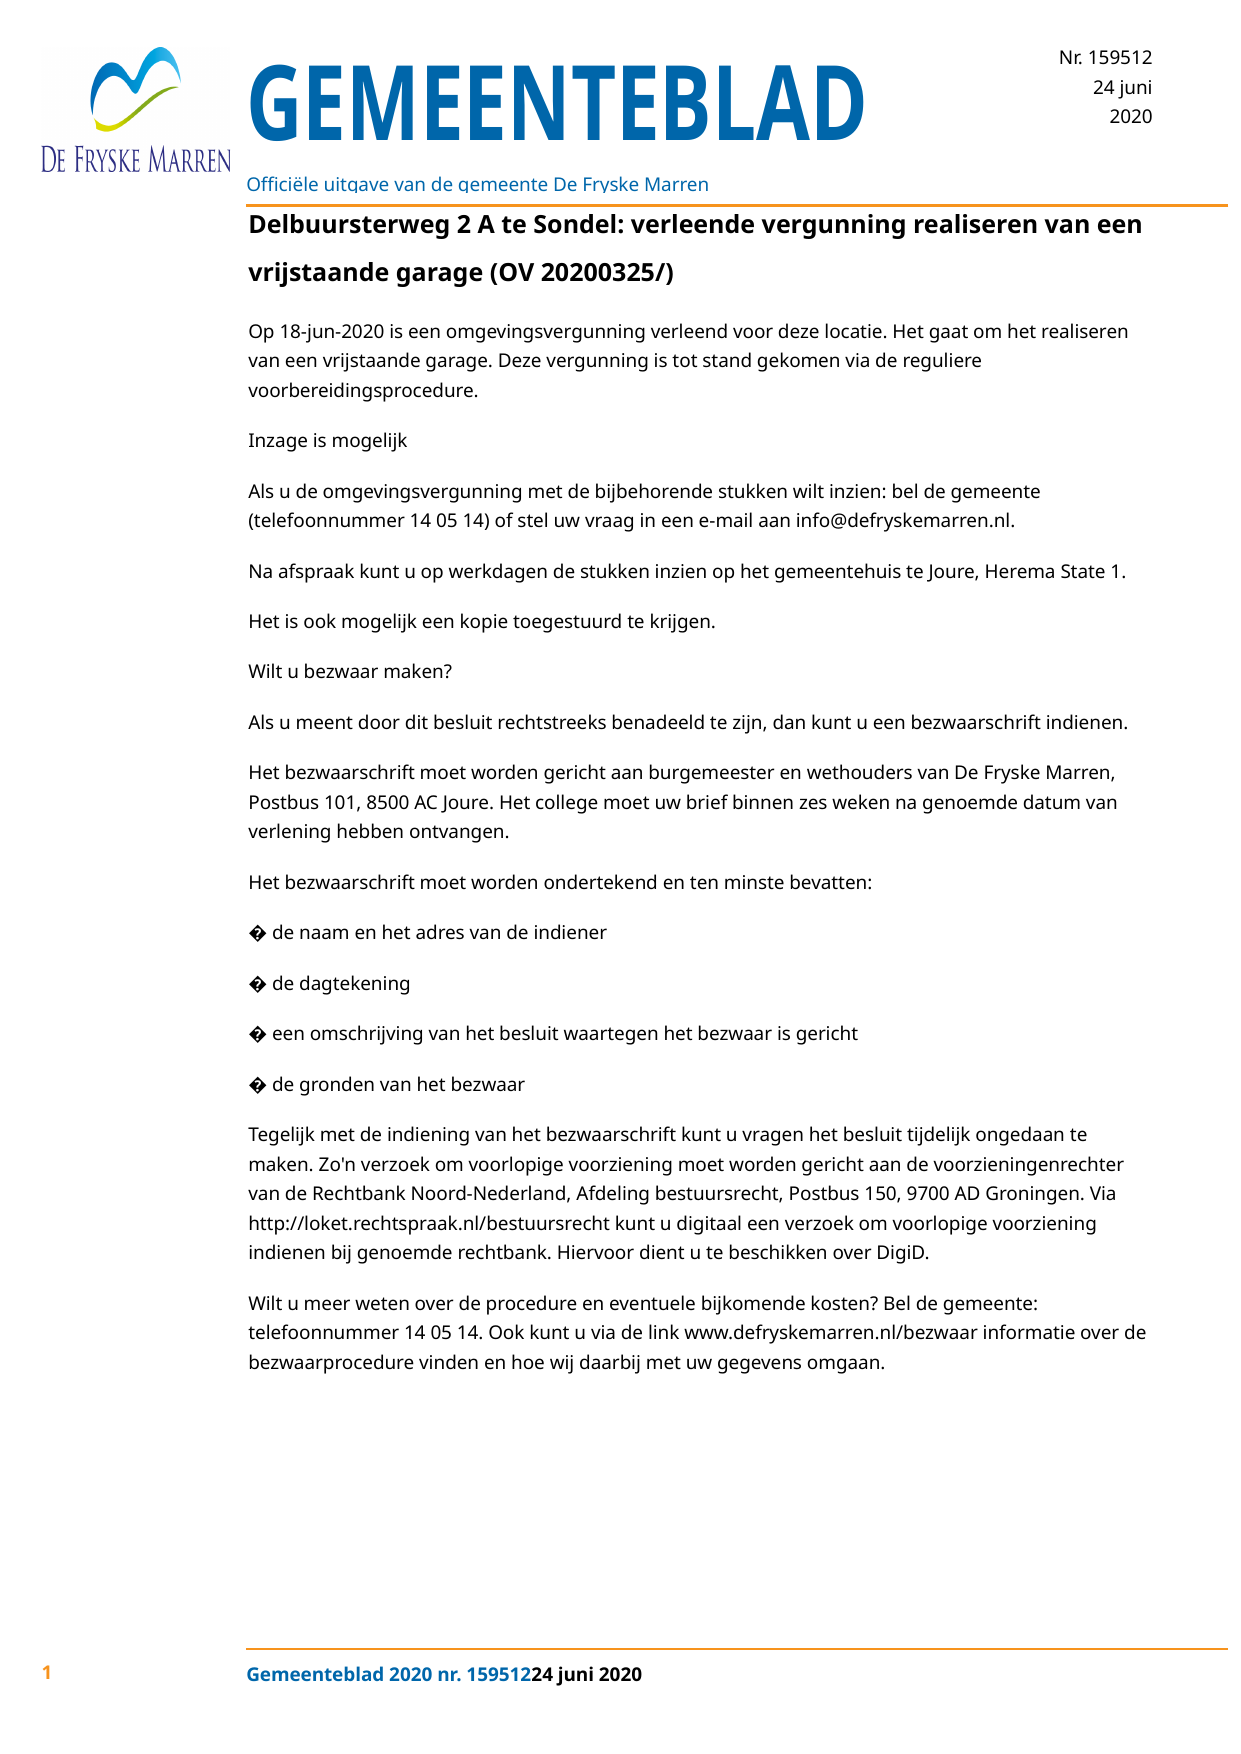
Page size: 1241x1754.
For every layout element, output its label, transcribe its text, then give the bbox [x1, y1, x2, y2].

text Het is ook mogelijk een kopie toegestuurd te krijgen. [248, 608, 1152, 634]
text Wilt u meer weten over de procedure en eventuele bijkomende kosten? Bel de gemeente: telefoonnummer 14 05 14. Ook kunt u via de link www.defryskemarren.nl/bezwaar informatie over de bezwaarprocedure vinden en hoe wij daarbij met uw gegevens omgaan. [248, 1290, 1152, 1375]
text Als u de omgevingsvergunning met de bijbehorende stukken wilt inzien: bel de gemeente (telefoonnummer 14 05 14) of stel uw vraag in een e-mail aan info@defryskemarren.nl. [248, 478, 1152, 533]
picture [41, 47, 231, 172]
text Na afspraak kunt u op werkdagen de stukken inzien op het gemeentehuis te Joure, Herema State 1. [248, 558, 1152, 584]
text Het bezwaarschrift moet worden ondertekend en ten minste bevatten: [248, 869, 1152, 895]
text � een omschrijving van het besluit waartegen het bezwaar is gericht [248, 1020, 1152, 1046]
text Tegelijk met de indiening van het bezwaarschrift kunt u vragen het besluit tijdelijk ongedaan te maken. Zo'n verzoek om voorlopige voorziening moet worden gericht aan de voorzieningenrechter van de Rechtbank Noord-Nederland, Afdeling bestuursrecht, Postbus 150, 9700 AD Groningen. Via http://loket.rechtspraak.nl/bestuursrecht kunt u digitaal een verzoek om voorlopige voorziening indienen bij genoemde rechtbank. Hiervoor dient u te beschikken over DigiD. [248, 1121, 1152, 1265]
text Als u meent door dit besluit rechtstreeks benadeeld te zijn, dan kunt u een bezwaarschrift indienen. [248, 709, 1152, 735]
text Inzage is mogelijk [248, 427, 1152, 453]
text Op 18-jun-2020 is een omgevingsvergunning verleend voor deze locatie. Het gaat om het realiseren van een vrijstaande garage. Deze vergunning is tot stand gekomen via de reguliere voorbereidingsprocedure. [248, 318, 1152, 403]
text � de naam en het adres van de indiener [248, 919, 1152, 945]
text Delbuursterweg 2 A te Sondel: verleende vergunning realiseren van een vrijstaande garage (OV 20200325/) [248, 207, 1152, 288]
text Wilt u bezwaar maken? [248, 659, 1152, 684]
text � de gronden van het bezwaar [248, 1071, 1152, 1097]
text Het bezwaarschrift moet worden gericht aan burgemeester en wethouders van De Fryske Marren, Postbus 101, 8500 AC Joure. Het college moet uw brief binnen zes weken na genoemde datum van verlening hebben ontvangen. [248, 759, 1152, 844]
text � de dagtekening [248, 970, 1152, 996]
